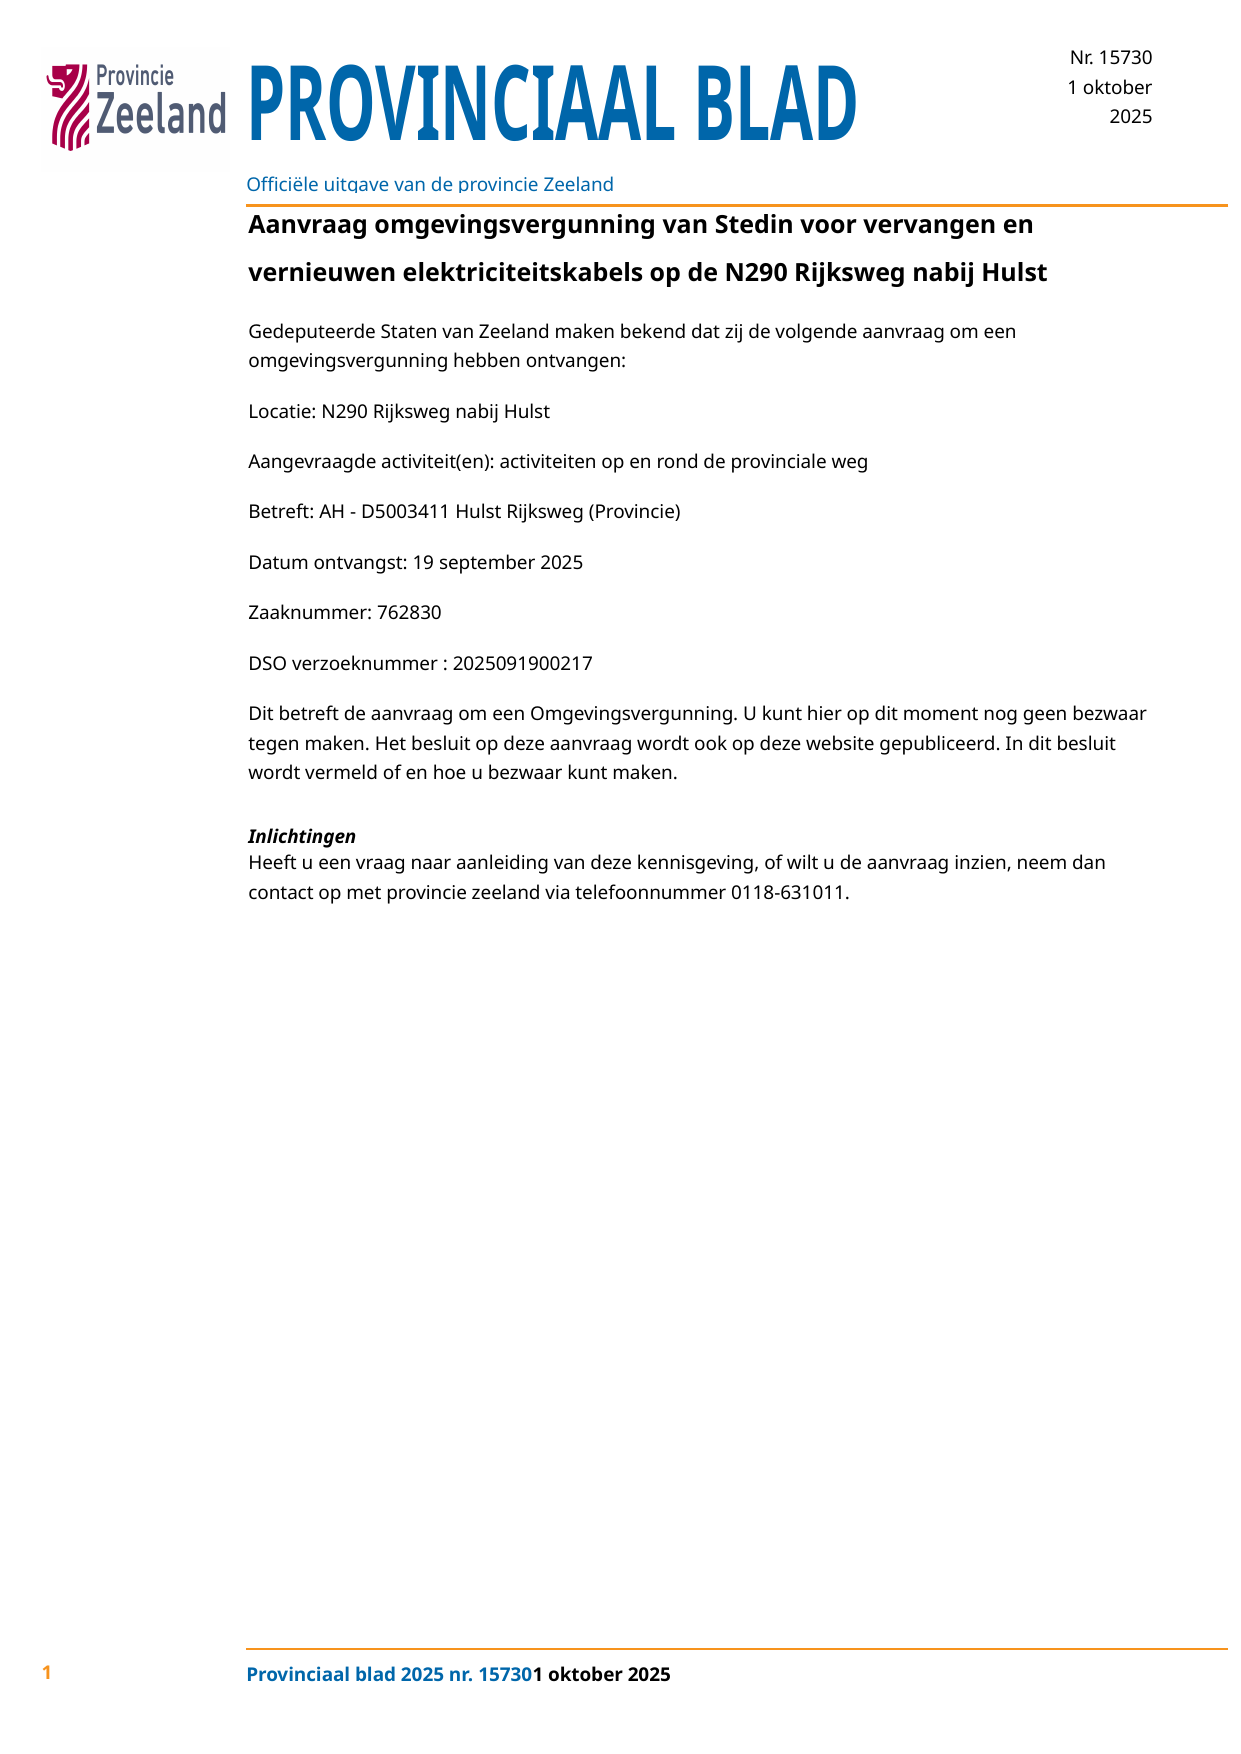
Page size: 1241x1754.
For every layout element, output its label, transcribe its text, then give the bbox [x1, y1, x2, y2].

text Gedeputeerde Staten van Zeeland maken bekend dat zij de volgende aanvraag om een omgevingsvergunning hebben ontvangen: [248, 318, 1152, 373]
text Inlichtingen [248, 823, 1152, 849]
text Aangevraagde activiteit(en): activiteiten op en rond de provinciale weg [248, 448, 1152, 474]
text DSO verzoeknummer : 2025091900217 [248, 650, 1152, 676]
text Betreft: AH - D5003411 Hulst Rijksweg (Provincie) [248, 499, 1152, 524]
text Zaaknummer: 762830 [248, 599, 1152, 625]
picture [41, 47, 231, 172]
text Aanvraag omgevingsvergunning van Stedin voor vervangen en vernieuwen elektriciteitskabels op de N290 Rijksweg nabij Hulst [248, 207, 1152, 288]
text Heeft u een vraag naar aanleiding van deze kennisgeving, of wilt u de aanvraag inzien, neem dan contact op met provincie zeeland via telefoonnummer 0118-631011. [248, 849, 1152, 904]
text Locatie: N290 Rijksweg nabij Hulst [248, 398, 1152, 424]
text Dit betreft de aanvraag om een Omgevingsvergunning. U kunt hier op dit moment nog geen bezwaar tegen maken. Het besluit op deze aanvraag wordt ook op deze website gepubliceerd. In dit besluit wordt vermeld of en hoe u bezwaar kunt maken. [248, 700, 1152, 785]
text Datum ontvangst: 19 september 2025 [248, 549, 1152, 575]
